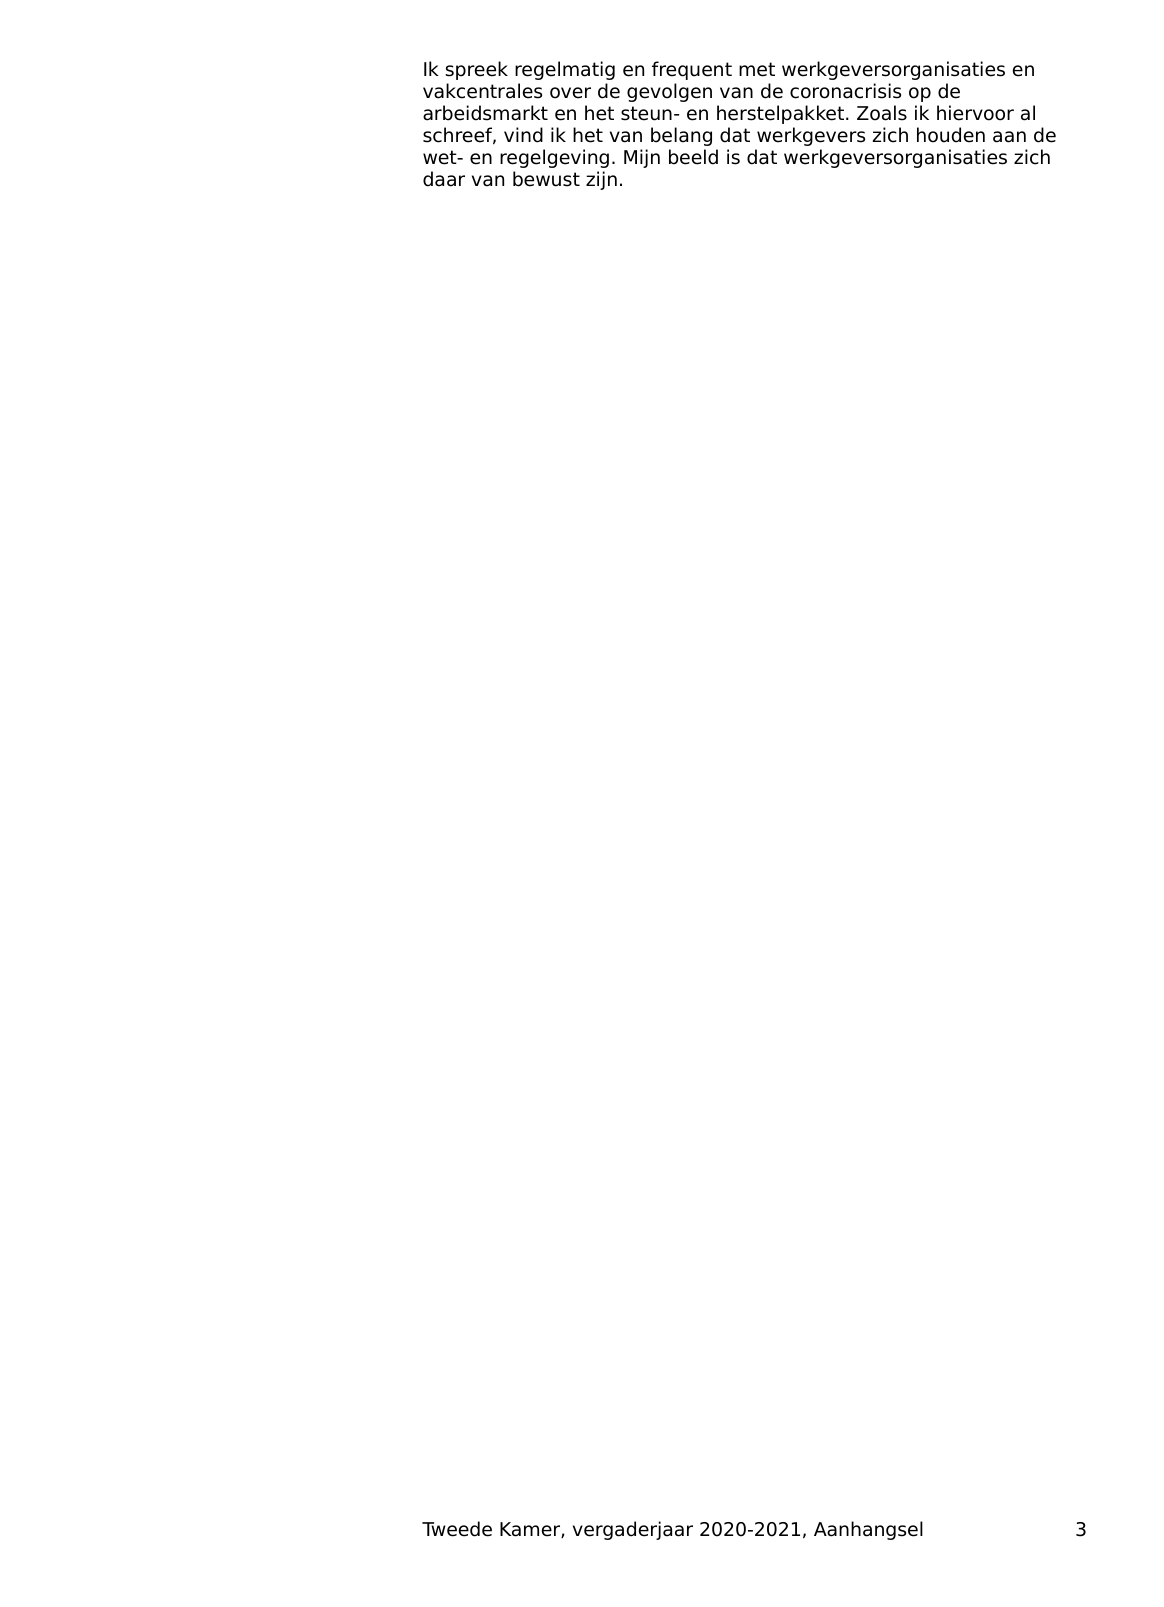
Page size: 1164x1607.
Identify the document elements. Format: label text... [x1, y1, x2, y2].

text Ik spreek regelmatig en frequent met werkgeversorganisaties en vakcentrales over de gevolgen van de coronacrisis op de arbeidsmarkt en het steun- en herstelpakket. Zoals ik hiervoor al schreef, vind ik het van belang dat werkgevers zich houden aan de wet- en regelgeving. Mijn beeld is dat werkgeversorganisaties zich daar van bewust zijn. [422, 59, 1087, 191]
